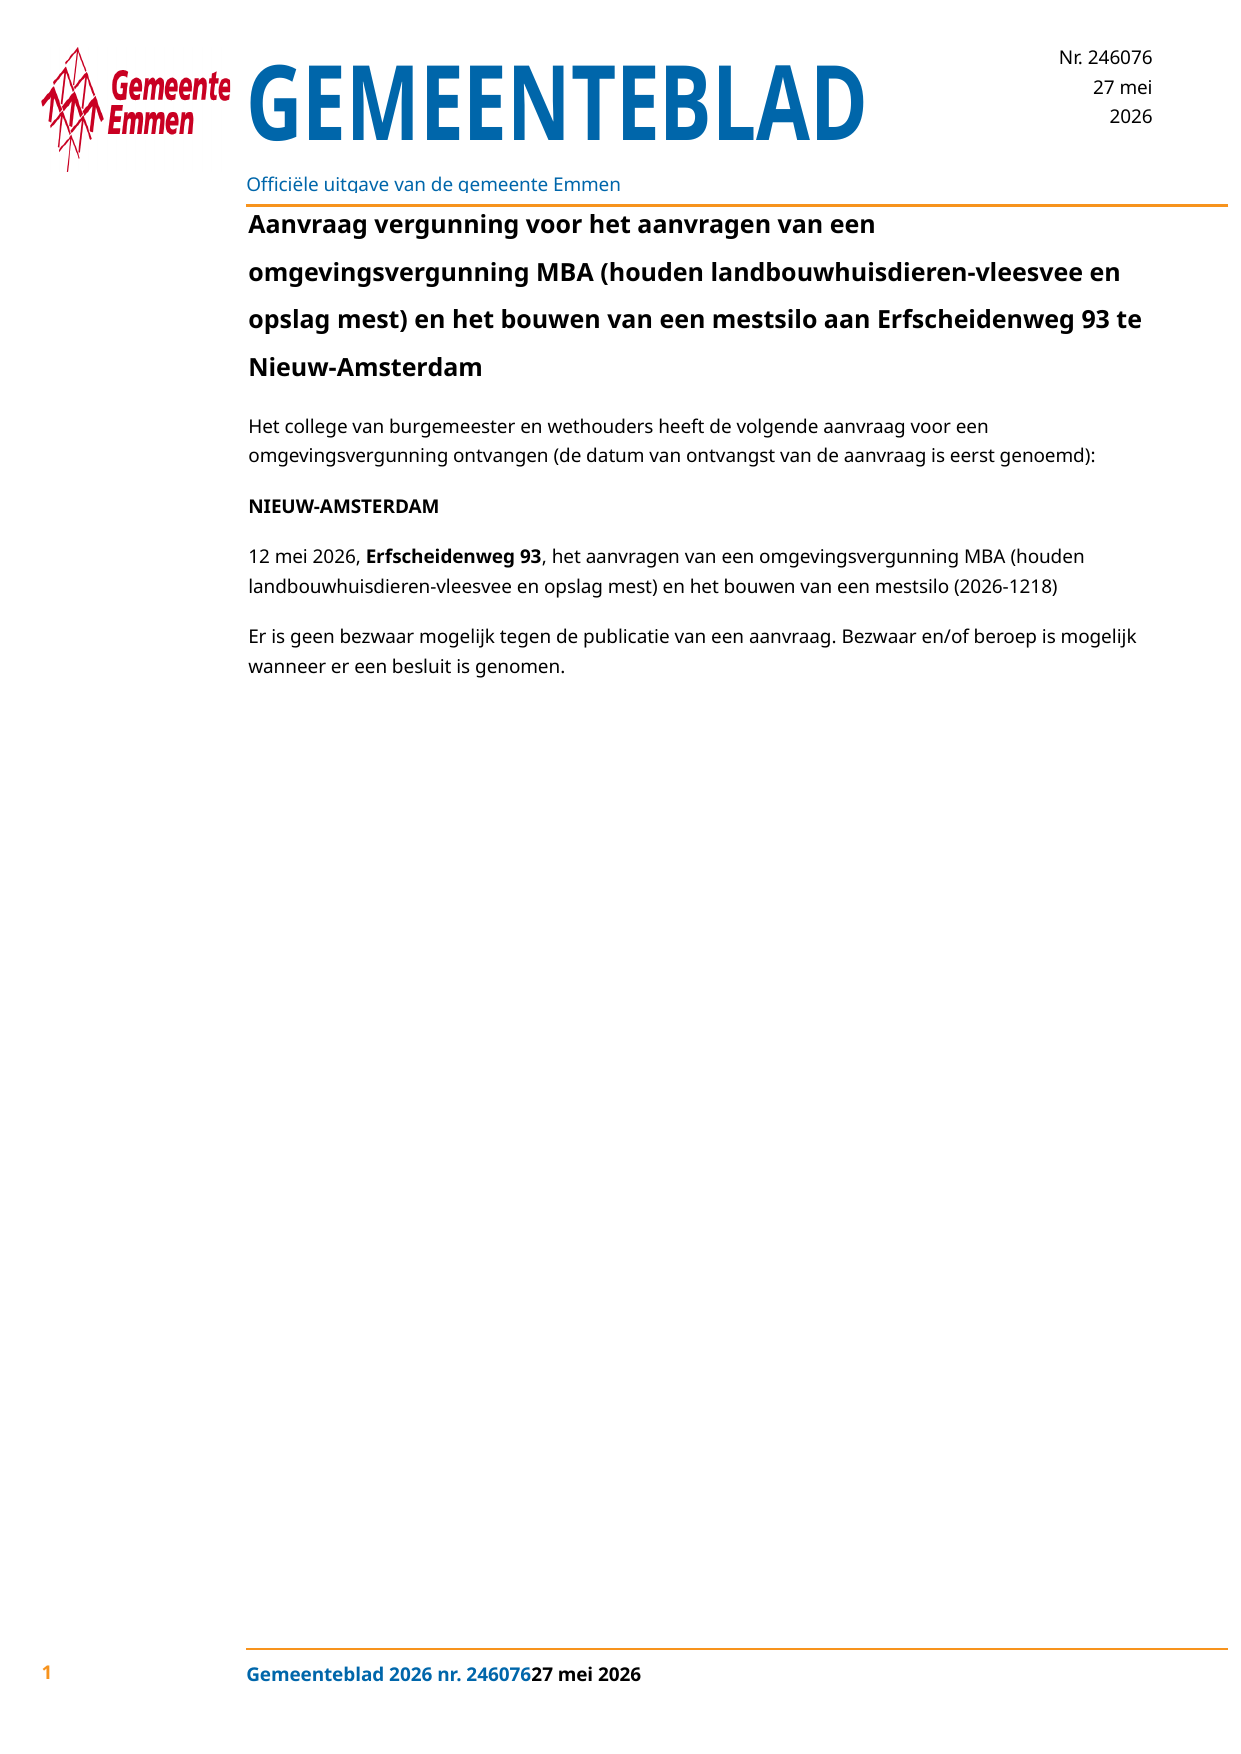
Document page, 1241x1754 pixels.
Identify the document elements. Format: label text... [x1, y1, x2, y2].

picture [41, 47, 231, 172]
text Aanvraag vergunning voor het aanvragen van een omgevingsvergunning MBA (houden landbouwhuisdieren-vleesvee en opslag mest) en het bouwen van een mestsilo aan Erfscheidenweg 93 te Nieuw-Amsterdam [248, 207, 1152, 384]
text 12 mei 2026, Erfscheidenweg 93, het aanvragen van een omgevingsvergunning MBA (houden landbouwhuisdieren-vleesvee en opslag mest) en het bouwen van een mestsilo (2026-1218) [248, 543, 1152, 599]
text NIEUW-AMSTERDAM [248, 493, 1152, 519]
text Er is geen bezwaar mogelijk tegen de publicatie van een aanvraag. Bezwaar en/of beroep is mogelijk wanneer er een besluit is genomen. [248, 623, 1152, 679]
text Het college van burgemeester en wethouders heeft de volgende aanvraag voor een omgevingsvergunning ontvangen (de datum van ontvangst van de aanvraag is eerst genoemd): [248, 413, 1152, 468]
